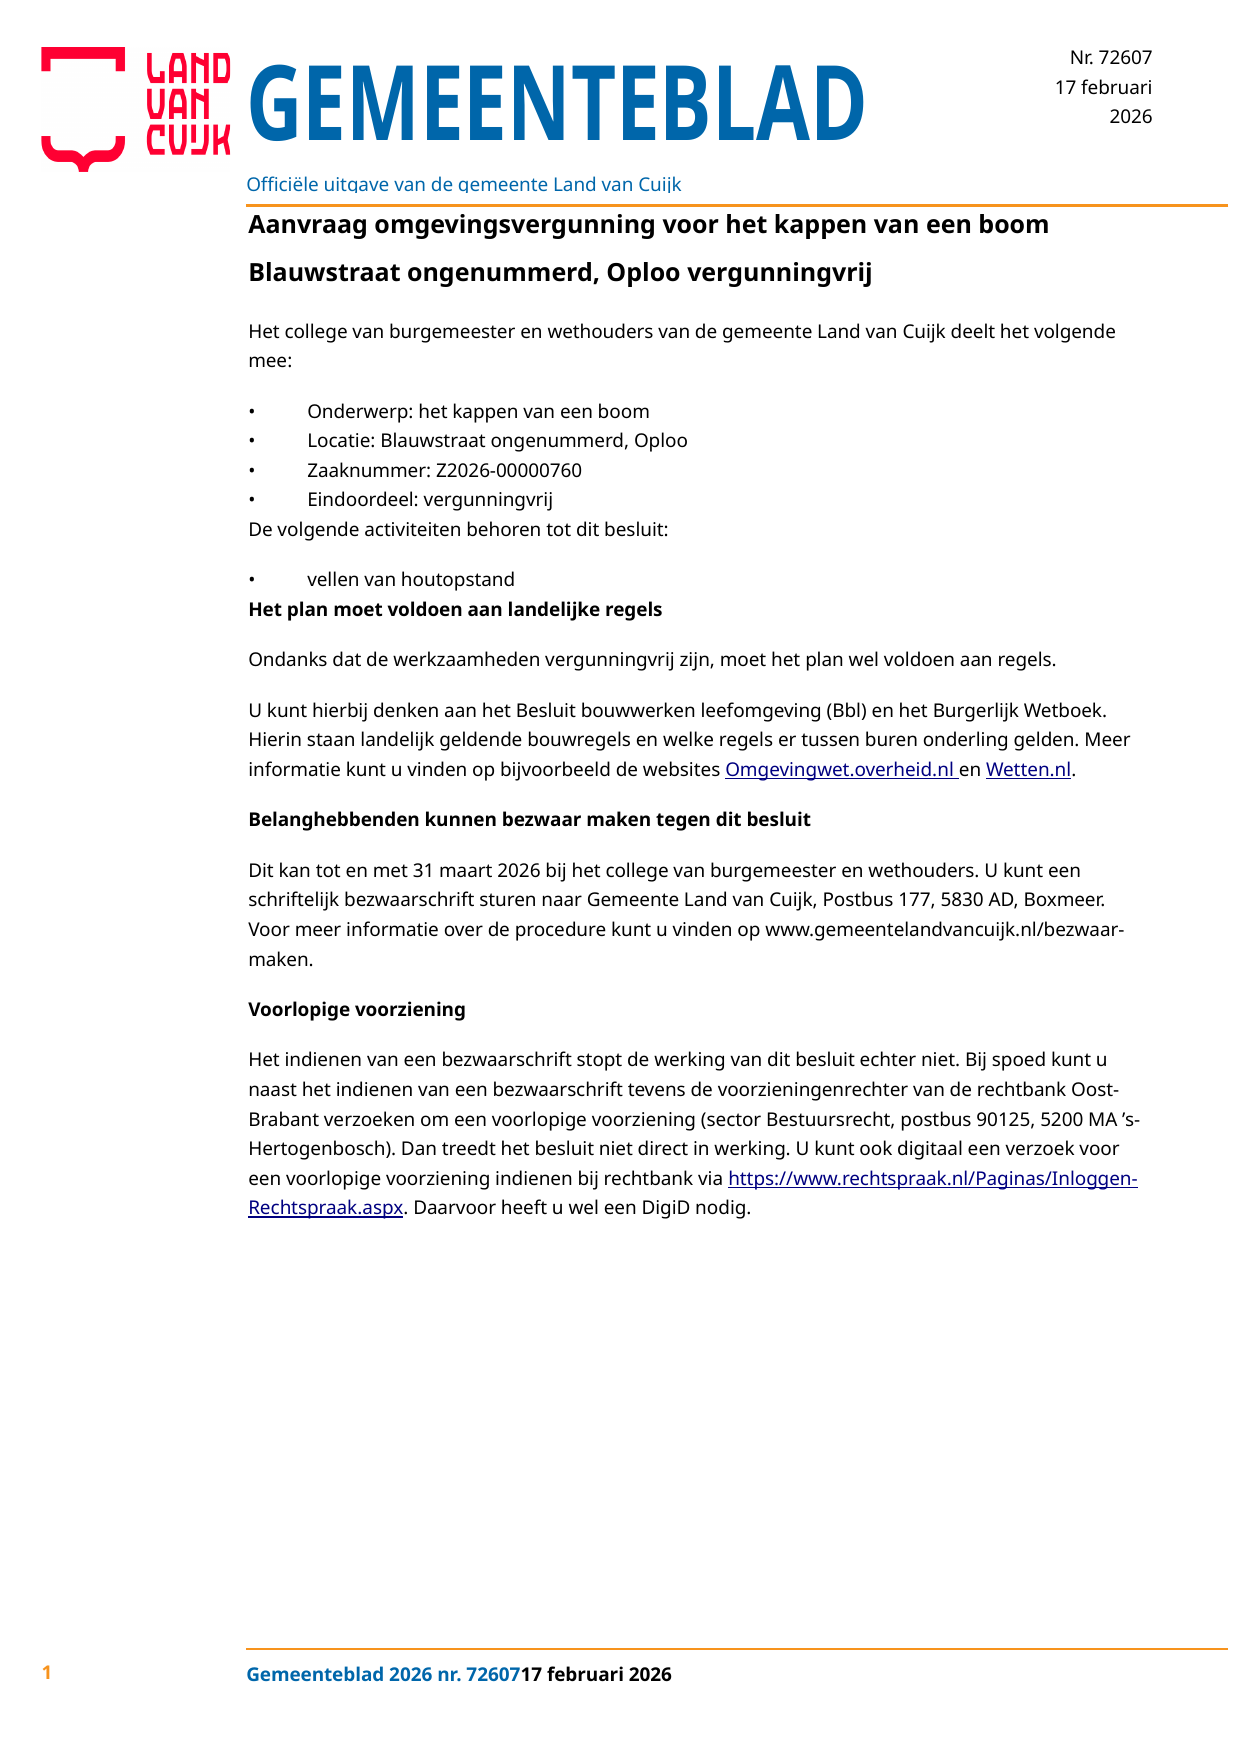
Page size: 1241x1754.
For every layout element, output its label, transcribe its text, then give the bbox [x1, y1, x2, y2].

text Aanvraag omgevingsvergunning voor het kappen van een boom Blauwstraat ongenummerd, Oploo vergunningvrij [248, 207, 1152, 288]
text Het college van burgemeester en wethouders van de gemeente Land van Cuijk deelt het volgende mee: [248, 318, 1152, 373]
text Het indienen van een bezwaarschrift stopt de werking van dit besluit echter niet. Bij spoed kunt u naast het indienen van een bezwaarschrift tevens de voorzieningenrechter van de rechtbank Oost-Brabant verzoeken om een voorlopige voorziening (sector Bestuursrecht, postbus 90125, 5200 MA ’s-Hertogenbosch). Dan treedt het besluit niet direct in werking. U kunt ook digitaal een verzoek voor een voorlopige voorziening indienen bij rechtbank via https://www.rechtspraak.nl/Paginas/Inloggen-Rechtspraak.aspx. Daarvoor heeft u wel een DigiD nodig. [248, 1047, 1152, 1220]
list Zaaknummer: Z2026-00000760 [248, 457, 1152, 483]
text U kunt hierbij denken aan het Besluit bouwwerken leefomgeving (Bbl) en het Burgerlijk Wetboek. Hierin staan landelijk geldende bouwregels en welke regels er tussen buren onderling gelden. Meer informatie kunt u vinden op bijvoorbeeld de websites Omgevingwet.overheid.nl en Wetten.nl. [248, 697, 1152, 782]
text Dit kan tot en met 31 maart 2026 bij het college van burgemeester en wethouders. U kunt een schriftelijk bezwaarschrift sturen naar Gemeente Land van Cuijk, Postbus 177, 5830 AD, Boxmeer. Voor meer informatie over de procedure kunt u vinden op www.gemeentelandvancuijk.nl/bezwaar-maken. [248, 857, 1152, 972]
list Onderwerp: het kappen van een boom [248, 398, 1152, 424]
picture [41, 47, 231, 172]
list Eindoordeel: vergunningvrij [248, 487, 1152, 512]
list vellen van houtopstand [248, 567, 1152, 592]
text Het plan moet voldoen aan landelijke regels [248, 596, 1152, 622]
text Ondanks dat de werkzaamheden vergunningvrij zijn, moet het plan wel voldoen aan regels. [248, 647, 1152, 672]
text Belanghebbenden kunnen bezwaar maken tegen dit besluit [248, 807, 1152, 832]
text De volgende activiteiten behoren tot dit besluit: [248, 516, 1152, 542]
text Voorlopige voorziening [248, 996, 1152, 1022]
list Locatie: Blauwstraat ongenummerd, Oploo [248, 427, 1152, 453]
